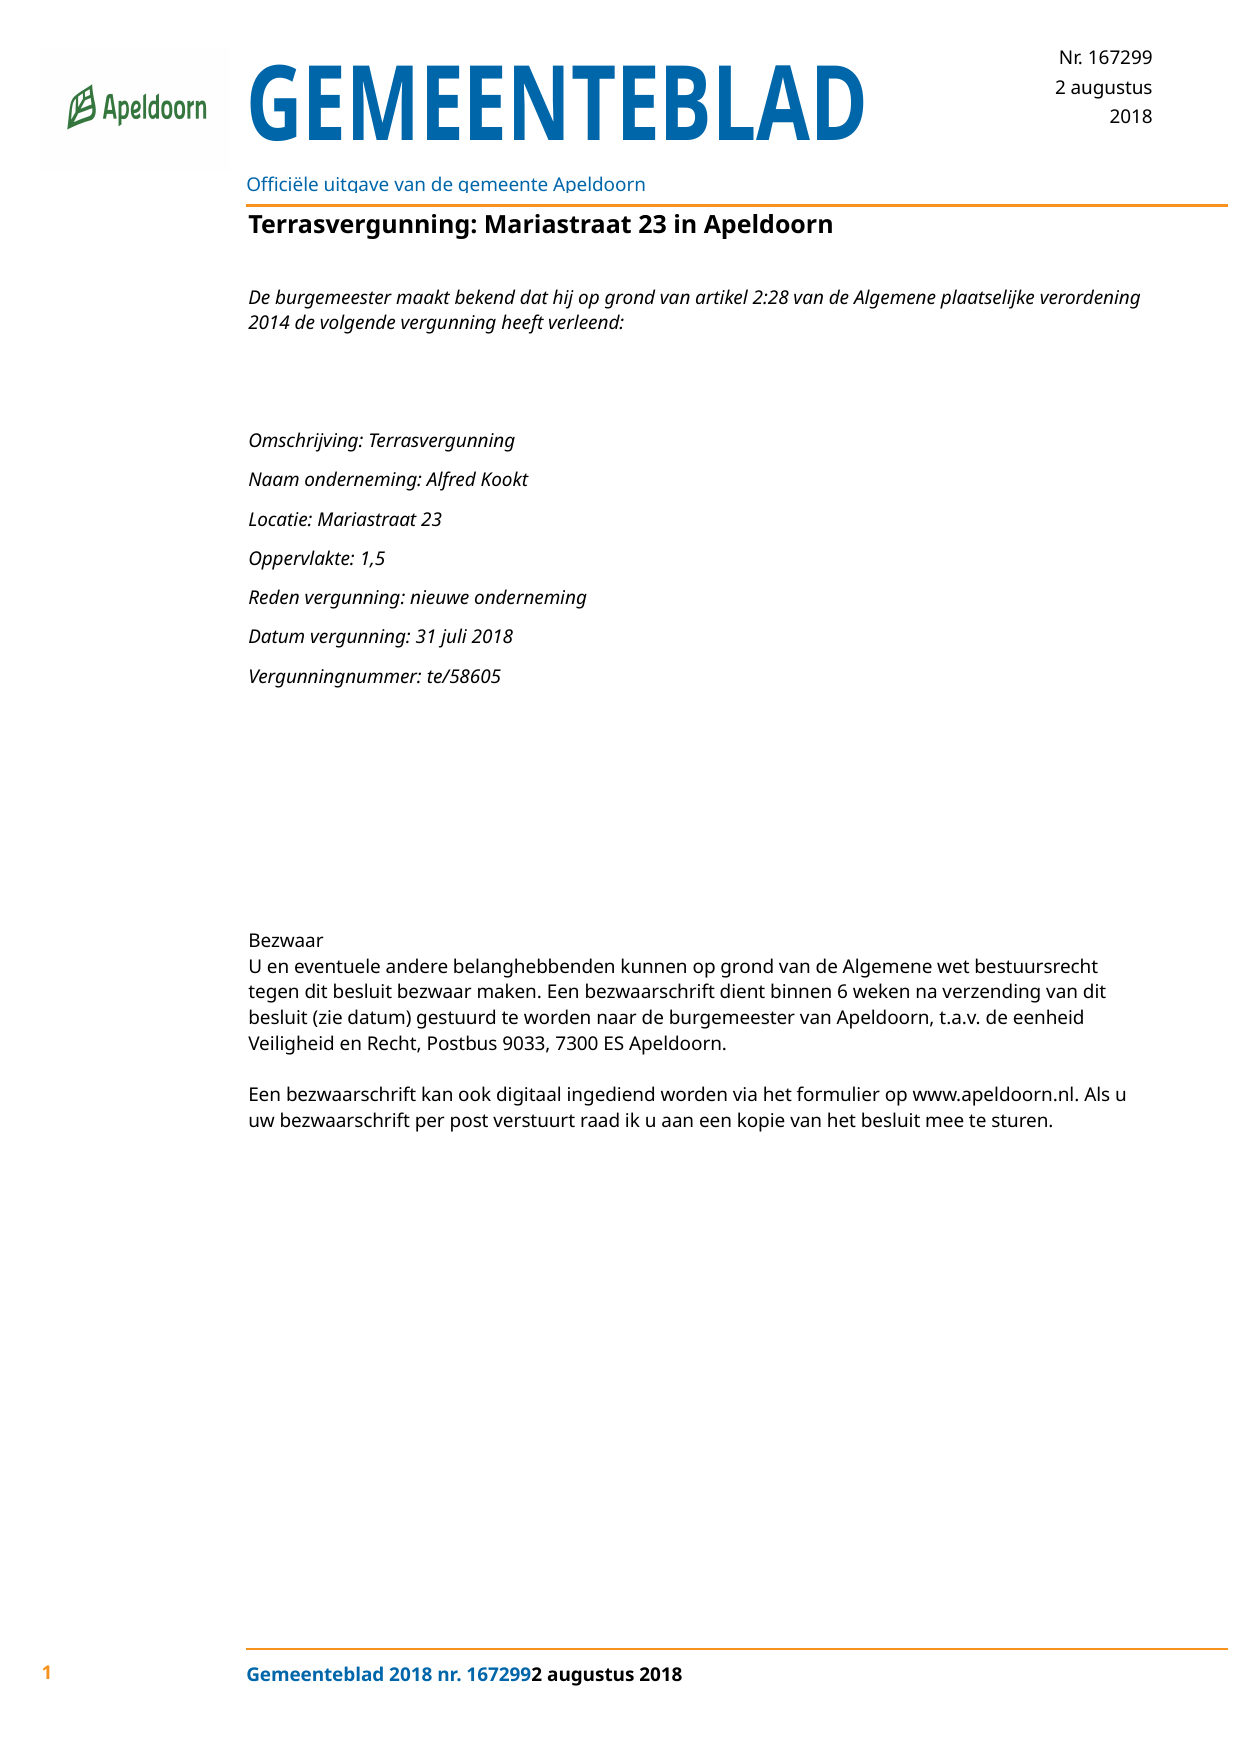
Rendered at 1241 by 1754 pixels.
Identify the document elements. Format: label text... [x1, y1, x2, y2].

text U en eventuele andere belanghebbenden kunnen op grond van de Algemene wet bestuursrecht tegen dit besluit bezwaar maken. Een bezwaarschrift dient binnen 6 weken na verzending van dit besluit (zie datum) gestuurd te worden naar de burgemeester van Apeldoorn, t.a.v. de eenheid Veiligheid en Recht, Postbus 9033, 7300 ES Apeldoorn. [248, 953, 1152, 1056]
text Een bezwaarschrift kan ook digitaal ingediend worden via het formulier op www.apeldoorn.nl. Als u uw bezwaarschrift per post verstuurt raad ik u aan een kopie van het besluit mee te sturen. [248, 1081, 1152, 1133]
picture [41, 47, 231, 172]
text Bezwaar [248, 927, 1152, 953]
text De burgemeester maakt bekend dat hij op grond van artikel 2:28 van de Algemene plaatselijke verordening 2014 de volgende vergunning heeft verleend: [248, 284, 1152, 335]
text Reden vergunning: nieuwe onderneming [248, 584, 1152, 610]
text Terrasvergunning: Mariastraat 23 in Apeldoorn [248, 207, 1152, 241]
text Datum vergunning: 31 juli 2018 [248, 624, 1152, 649]
text Locatie: Mariastraat 23 [248, 506, 1152, 532]
text Vergunningnummer: te/58605 [248, 663, 1152, 689]
text Omschrijving: Terrasvergunning [248, 427, 1152, 453]
text Oppervlakte: 1,5 [248, 545, 1152, 571]
text Naam onderneming: Alfred Kookt [248, 467, 1152, 492]
